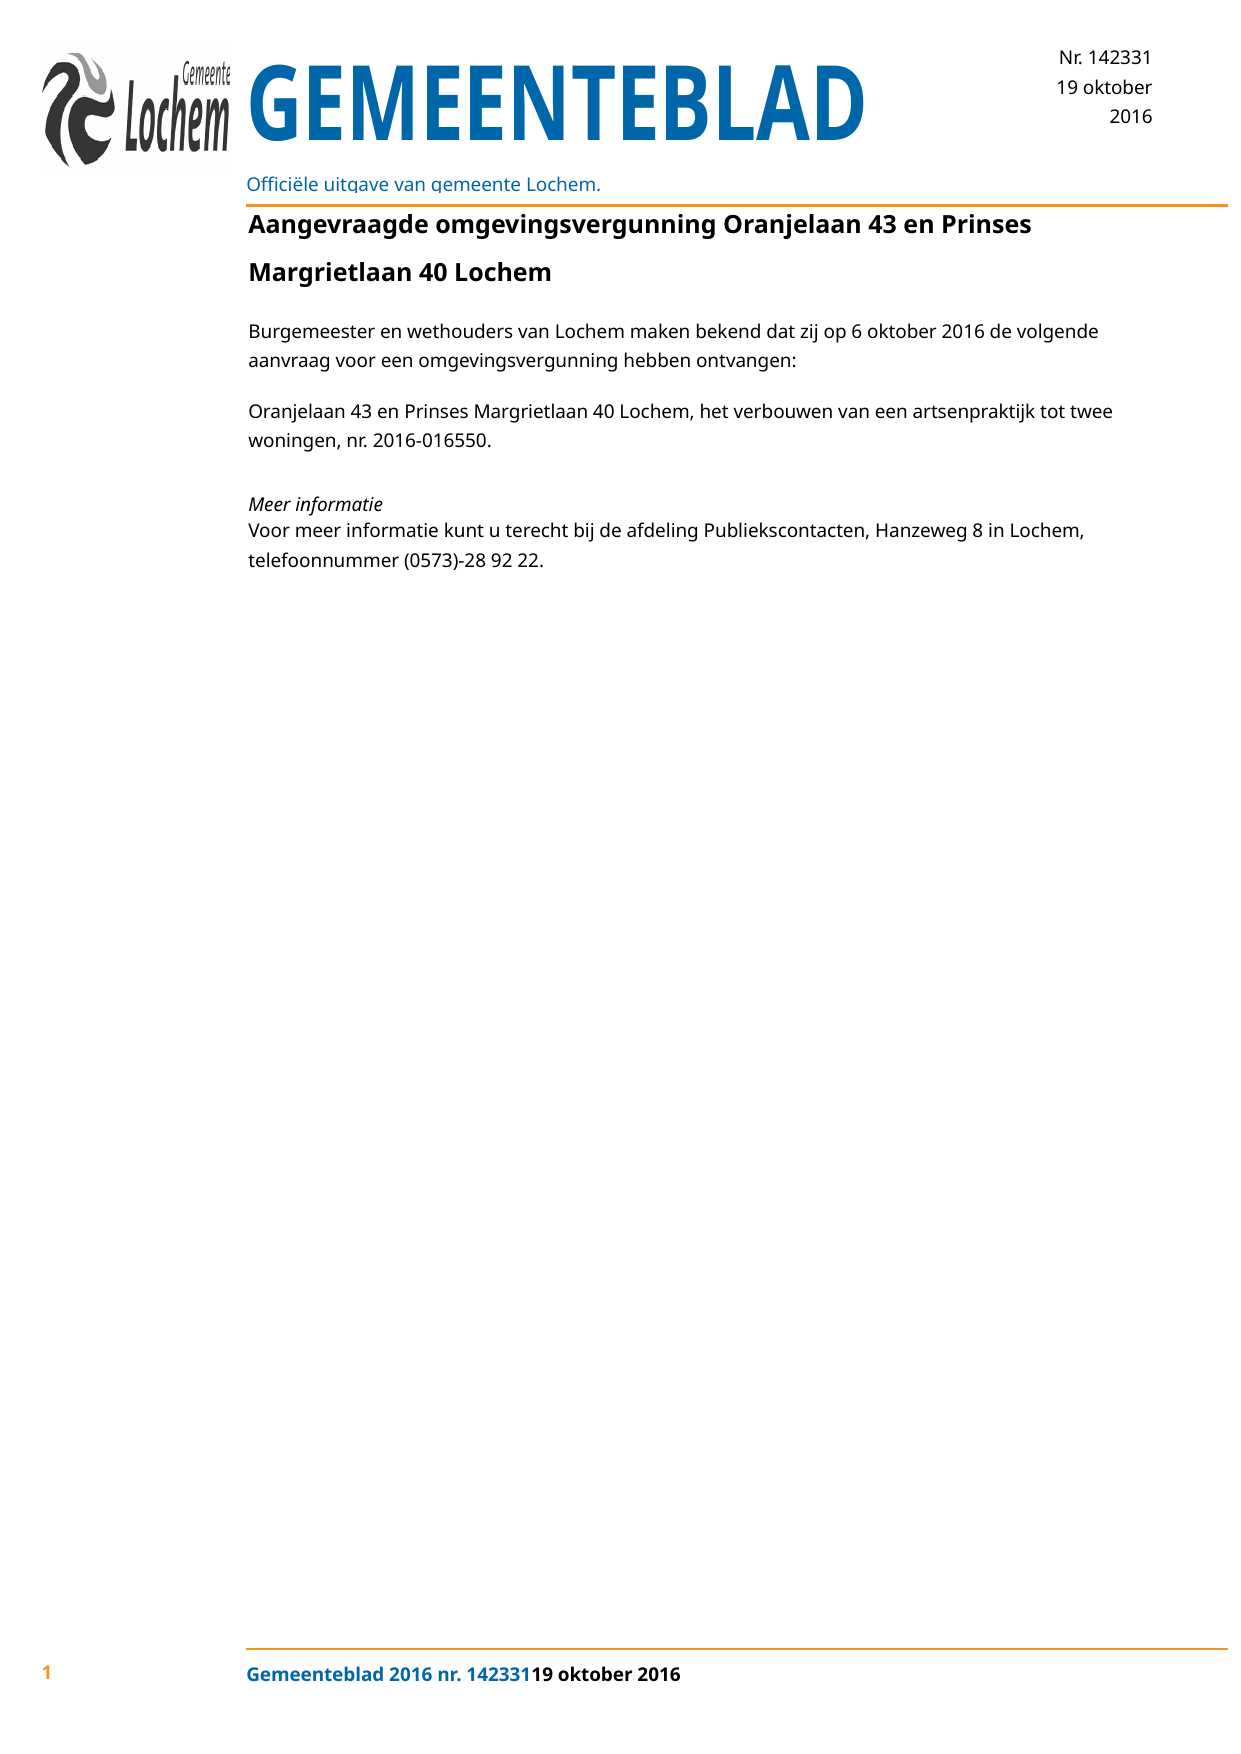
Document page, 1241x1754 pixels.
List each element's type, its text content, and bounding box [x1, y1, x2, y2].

picture [41, 47, 231, 172]
text Voor meer informatie kunt u terecht bij de afdeling Publiekscontacten, Hanzeweg 8 in Lochem, telefoonnummer (0573)-28 92 22. [248, 517, 1152, 572]
text Burgemeester en wethouders van Lochem maken bekend dat zij op 6 oktober 2016 de volgende aanvraag voor een omgevingsvergunning hebben ontvangen: [248, 318, 1152, 373]
text Oranjelaan 43 en Prinses Margrietlaan 40 Lochem, het verbouwen van een artsenpraktijk tot twee woningen, nr. 2016-016550. [248, 398, 1152, 453]
text Aangevraagde omgevingsvergunning Oranjelaan 43 en Prinses Margrietlaan 40 Lochem [248, 207, 1152, 288]
text Meer informatie [248, 491, 1152, 517]
